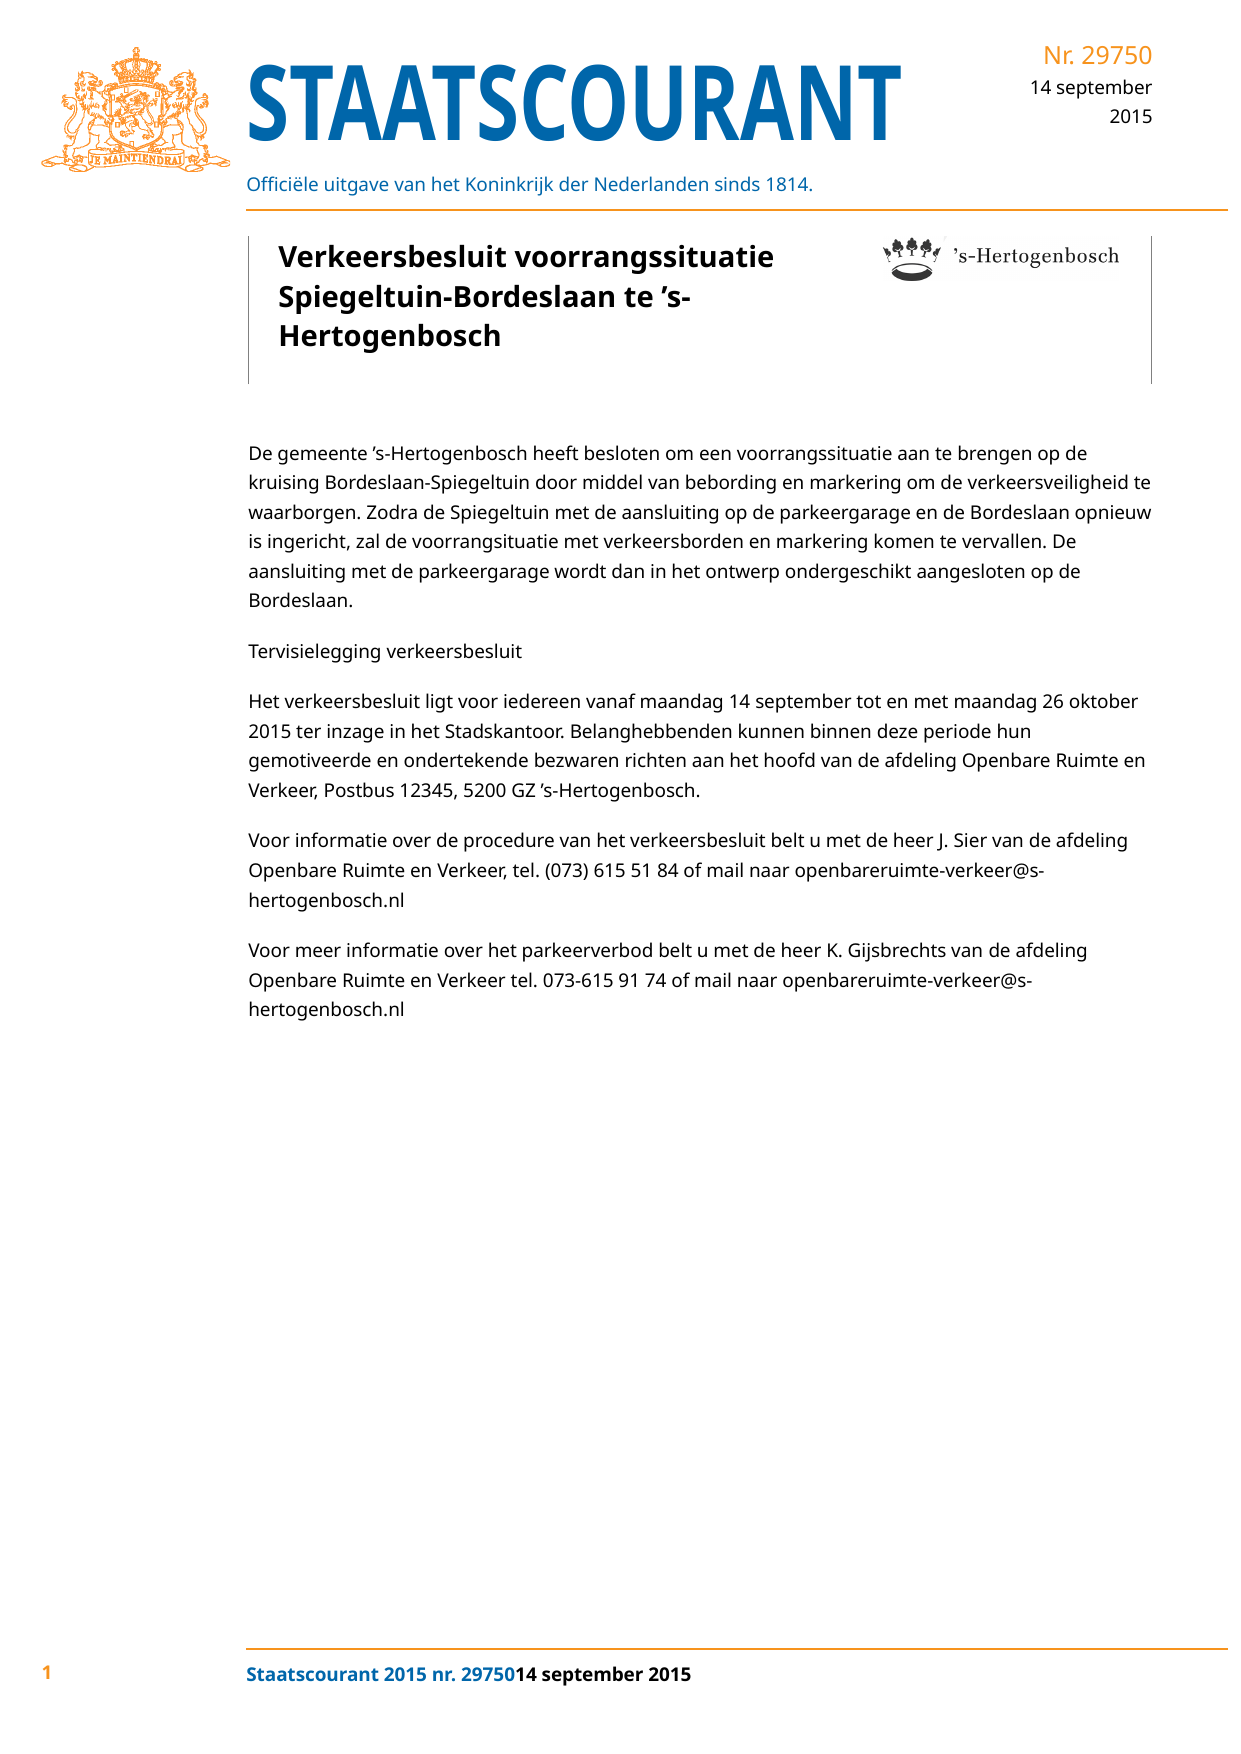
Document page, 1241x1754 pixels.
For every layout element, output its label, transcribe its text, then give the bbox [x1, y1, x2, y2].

picture [41, 47, 231, 172]
picture [882, 236, 1119, 281]
table_header [850, 236, 1151, 384]
text Het verkeersbesluit ligt voor iedereen vanaf maandag 14 september tot en met maandag 26 oktober 2015 ter inzage in het Stadskantoor. Belanghebbenden kunnen binnen deze periode hun gemotiveerde en ondertekende bezwaren richten aan het hoofd van de afdeling Openbare Ruimte en Verkeer, Postbus 12345, 5200 GZ ’s-Hertogenbosch. [248, 688, 1152, 803]
text Voor informatie over de procedure van het verkeersbesluit belt u met de heer J. Sier van de afdeling Openbare Ruimte en Verkeer, tel. (073) 615 51 84 of mail naar openbareruimte-verkeer@s-hertogenbosch.nl [248, 828, 1152, 912]
text Tervisielegging verkeersbesluit [248, 638, 1152, 664]
text De gemeente ’s-Hertogenbosch heeft besloten om een voorrangssituatie aan te brengen op de kruising Bordeslaan-Spiegeltuin door middel van bebording en markering om de verkeersveiligheid te waarborgen. Zodra de Spiegeltuin met de aansluiting op de parkeergarage en de Bordeslaan opnieuw is ingericht, zal de voorrangsituatie met verkeersborden en markering komen te vervallen. De aansluiting met de parkeergarage wordt dan in het ontwerp ondergeschikt aangesloten op de Bordeslaan. [248, 440, 1152, 613]
text Voor meer informatie over het parkeerverbod belt u met de heer K. Gijsbrechts van de afdeling Openbare Ruimte en Verkeer tel. 073-615 91 74 of mail naar openbareruimte-verkeer@s-hertogenbosch.nl [248, 937, 1152, 1022]
table_header Verkeersbesluit voorrangssituatie Spiegeltuin-Bordeslaan te ’s-Hertogenbosch [249, 236, 850, 384]
